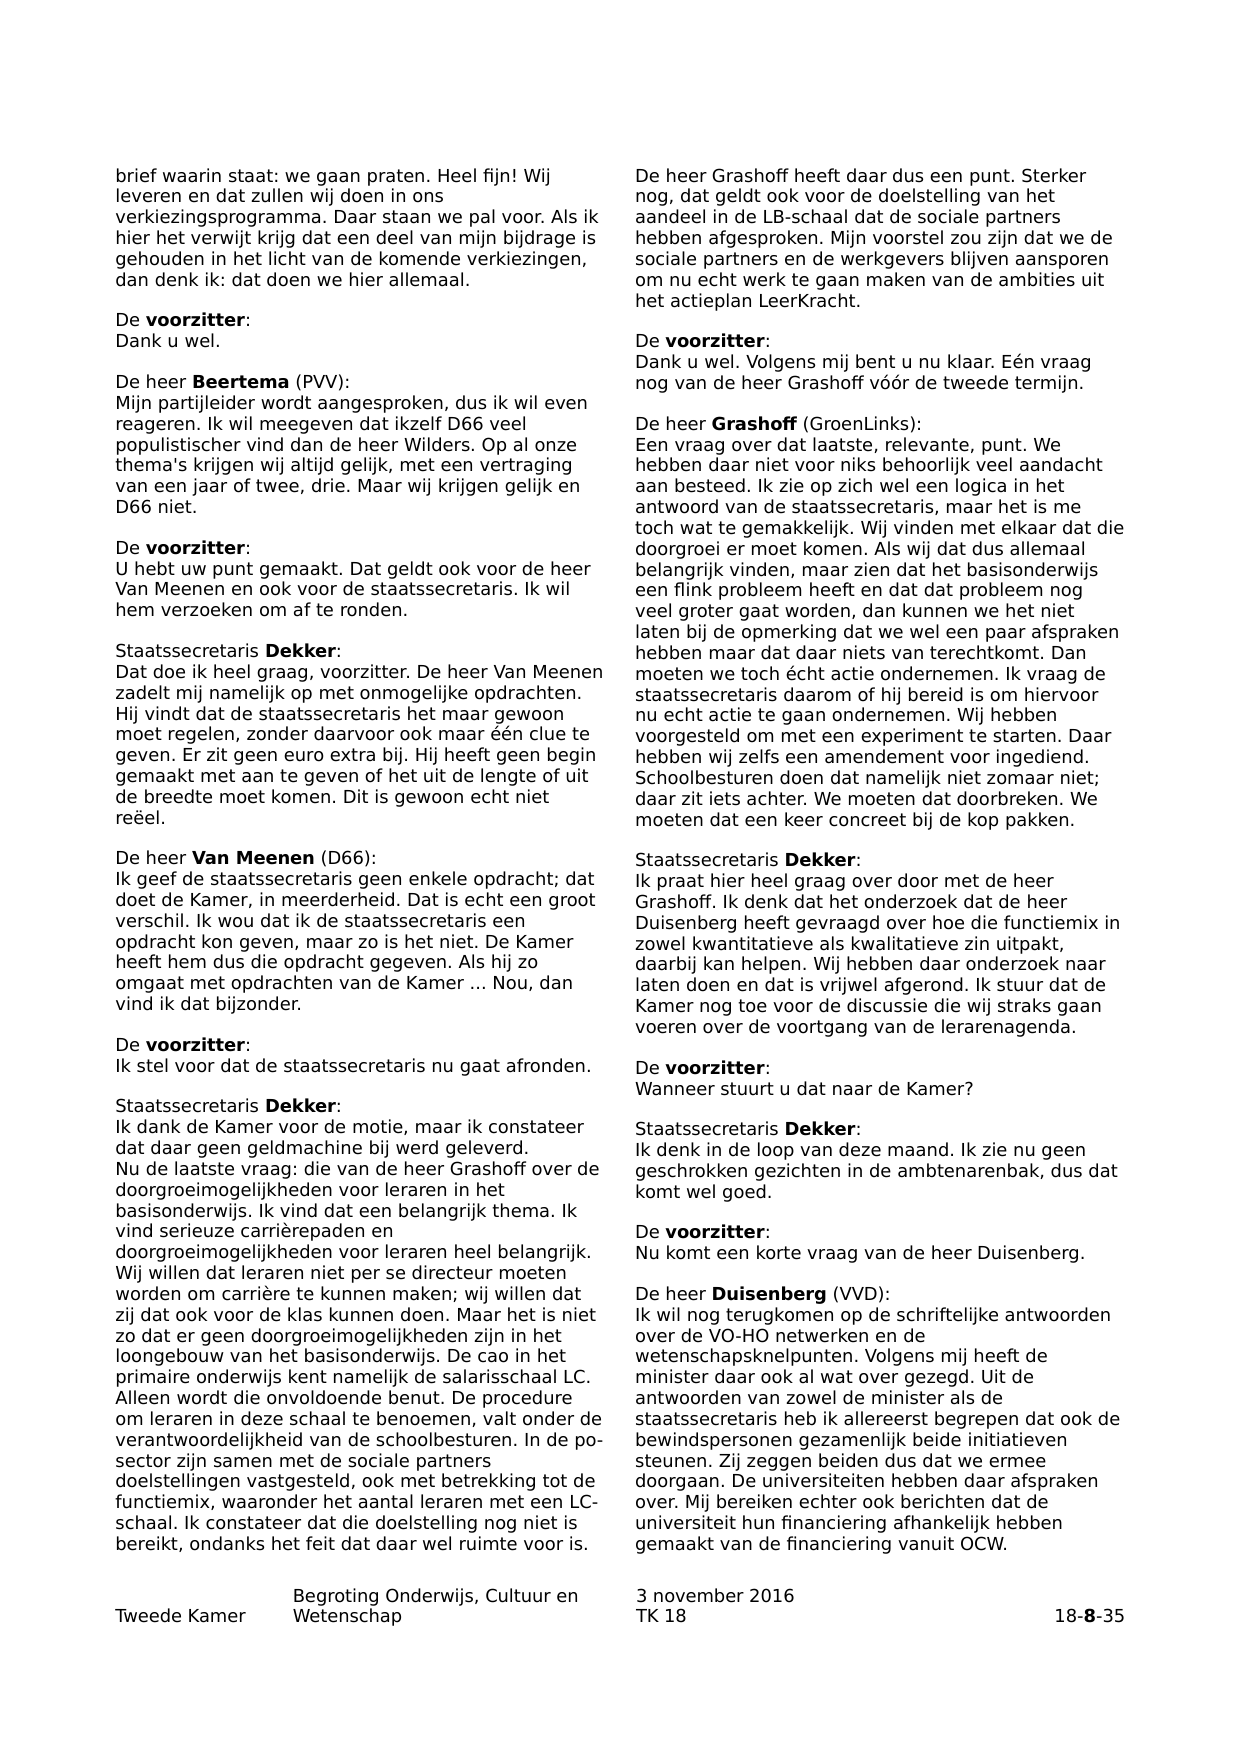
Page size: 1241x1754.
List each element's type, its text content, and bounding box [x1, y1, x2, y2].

text De heer Van Meenen (D66): [115, 848, 605, 869]
text De voorzitter: [635, 1057, 1125, 1078]
text Ik stel voor dat de staatssecretaris nu gaat afronden. [115, 1056, 605, 1076]
text De heer Grashoff heeft daar dus een punt. Sterker nog, dat geldt ook voor de doelstelling van het aandeel in de LB-schaal dat de sociale partners hebben afgesproken. Mijn voorstel zou zijn dat we de sociale partners en de werkgevers blijven aansporen om nu echt werk te gaan maken van de ambities uit het actieplan LeerKracht. [635, 165, 1125, 311]
text Dank u wel. Volgens mij bent u nu klaar. Eén vraag nog van de heer Grashoff vóór de tweede termijn. [635, 352, 1125, 393]
text De voorzitter: [635, 1222, 1125, 1243]
text U hebt uw punt gemaakt. Dat geldt ook voor de heer Van Meenen en ook voor de staatssecretaris. Ik wil hem verzoeken om af te ronden. [115, 558, 605, 621]
text De voorzitter: [635, 331, 1125, 352]
text Ik denk in de loop van deze maand. Ik zie nu geen geschrokken gezichten in de ambtenarenbak, dus dat komt wel goed. [635, 1140, 1125, 1202]
text De heer Beertema (PVV): [115, 372, 605, 393]
text Ik dank de Kamer voor de motie, maar ik constateer dat daar geen geldmachine bij werd geleverd. [115, 1117, 605, 1159]
text De voorzitter: [115, 310, 605, 331]
text Staatssecretaris Dekker: [115, 641, 605, 662]
text De heer Duisenberg (VVD): [635, 1284, 1125, 1304]
text Ik geef de staatssecretaris geen enkele opdracht; dat doet de Kamer, in meerderheid. Dat is echt een groot verschil. Ik wou dat ik de staatssecretaris een opdracht kon geven, maar zo is het niet. De Kamer heeft hem dus die opdracht gegeven. Als hij zo omgaat met opdrachten van de Kamer ... Nou, dan vind ik dat bijzonder. [115, 869, 605, 1015]
text Staatssecretaris Dekker: [115, 1096, 605, 1117]
text De voorzitter: [115, 1035, 605, 1056]
text De voorzitter: [115, 538, 605, 558]
text Dank u wel. [115, 331, 605, 352]
text Nu komt een korte vraag van de heer Duisenberg. [635, 1243, 1125, 1264]
text Ik praat hier heel graag over door met de heer Grashoff. Ik denk dat het onderzoek dat de heer Duisenberg heeft gevraagd over hoe die functiemix in zowel kwantitatieve als kwalitatieve zin uitpakt, daarbij kan helpen. Wij hebben daar onderzoek naar laten doen en dat is vrijwel afgerond. Ik stuur dat de Kamer nog toe voor de discussie die wij straks gaan voeren over de voortgang van de lerarenagenda. [635, 871, 1125, 1037]
text Wanneer stuurt u dat naar de Kamer? [635, 1078, 1125, 1099]
text Ik wil nog terugkomen op de schriftelijke antwoorden over de VO-HO netwerken en de wetenschapsknelpunten. Volgens mij heeft de minister daar ook al wat over gezegd. Uit de antwoorden van zowel de minister als de staatssecretaris heb ik allereerst begrepen dat ook de bewindspersonen gezamenlijk beide initiatieven steunen. Zij zeggen beiden dus dat we ermee doorgaan. De universiteiten hebben daar afspraken over. Mij bereiken echter ook berichten dat de universiteit hun financiering afhankelijk hebben gemaakt van de financiering vanuit OCW. [635, 1304, 1125, 1554]
text De heer Grashoff (GroenLinks): [635, 413, 1125, 434]
text Mijn partijleider wordt aangesproken, dus ik wil even reageren. Ik wil meegeven dat ikzelf D66 veel populistischer vind dan de heer Wilders. Op al onze thema's krijgen wij altijd gelijk, met een vertraging van een jaar of twee, drie. Maar wij krijgen gelijk en D66 niet. [115, 393, 605, 518]
text Nu de laatste vraag: die van de heer Grashoff over de doorgroeimogelijkheden voor leraren in het basisonderwijs. Ik vind dat een belangrijk thema. Ik vind serieuze carrièrepaden en doorgroeimogelijkheden voor leraren heel belangrijk. Wij willen dat leraren niet per se directeur moeten worden om carrière te kunnen maken; wij willen dat zij dat ook voor de klas kunnen doen. Maar het is niet zo dat er geen doorgroeimogelijkheden zijn in het loongebouw van het basisonderwijs. De cao in het primaire onderwijs kent namelijk de salarisschaal LC. Alleen wordt die onvoldoende benut. De procedure om leraren in deze schaal te benoemen, valt onder de verantwoordelijkheid van de schoolbesturen. In de po-sector zijn samen met de sociale partners doelstellingen vastgesteld, ook met betrekking tot de functiemix, waaronder het aantal leraren met een LC-schaal. Ik constateer dat die doelstelling nog niet is bereikt, ondanks het feit dat daar wel ruimte voor is. [115, 1159, 605, 1554]
text Staatssecretaris Dekker: [635, 1119, 1125, 1140]
text brief waarin staat: we gaan praten. Heel fijn! Wij leveren en dat zullen wij doen in ons verkiezingsprogramma. Daar staan we pal voor. Als ik hier het verwijt krijg dat een deel van mijn bijdrage is gehouden in het licht van de komende verkiezingen, dan denk ik: dat doen we hier allemaal. [115, 165, 605, 290]
text Dat doe ik heel graag, voorzitter. De heer Van Meenen zadelt mij namelijk op met onmogelijke opdrachten. Hij vindt dat de staatssecretaris het maar gewoon moet regelen, zonder daarvoor ook maar één clue te geven. Er zit geen euro extra bij. Hij heeft geen begin gemaakt met aan te geven of het uit de lengte of uit de breedte moet komen. Dit is gewoon echt niet reëel. [115, 662, 605, 828]
text Staatssecretaris Dekker: [635, 850, 1125, 871]
text Een vraag over dat laatste, relevante, punt. We hebben daar niet voor niks behoorlijk veel aandacht aan besteed. Ik zie op zich wel een logica in het antwoord van de staatssecretaris, maar het is me toch wat te gemakkelijk. Wij vinden met elkaar dat die doorgroei er moet komen. Als wij dat dus allemaal belangrijk vinden, maar zien dat het basisonderwijs een flink probleem heeft en dat dat probleem nog veel groter gaat worden, dan kunnen we het niet laten bij de opmerking dat we wel een paar afspraken hebben maar dat daar niets van terechtkomt. Dan moeten we toch écht actie ondernemen. Ik vraag de staatssecretaris daarom of hij bereid is om hiervoor nu echt actie te gaan ondernemen. Wij hebben voorgesteld om met een experiment te starten. Daar hebben wij zelfs een amendement voor ingediend. Schoolbesturen doen dat namelijk niet zomaar niet; daar zit iets achter. We moeten dat doorbreken. We moeten dat een keer concreet bij de kop pakken. [635, 434, 1125, 830]
